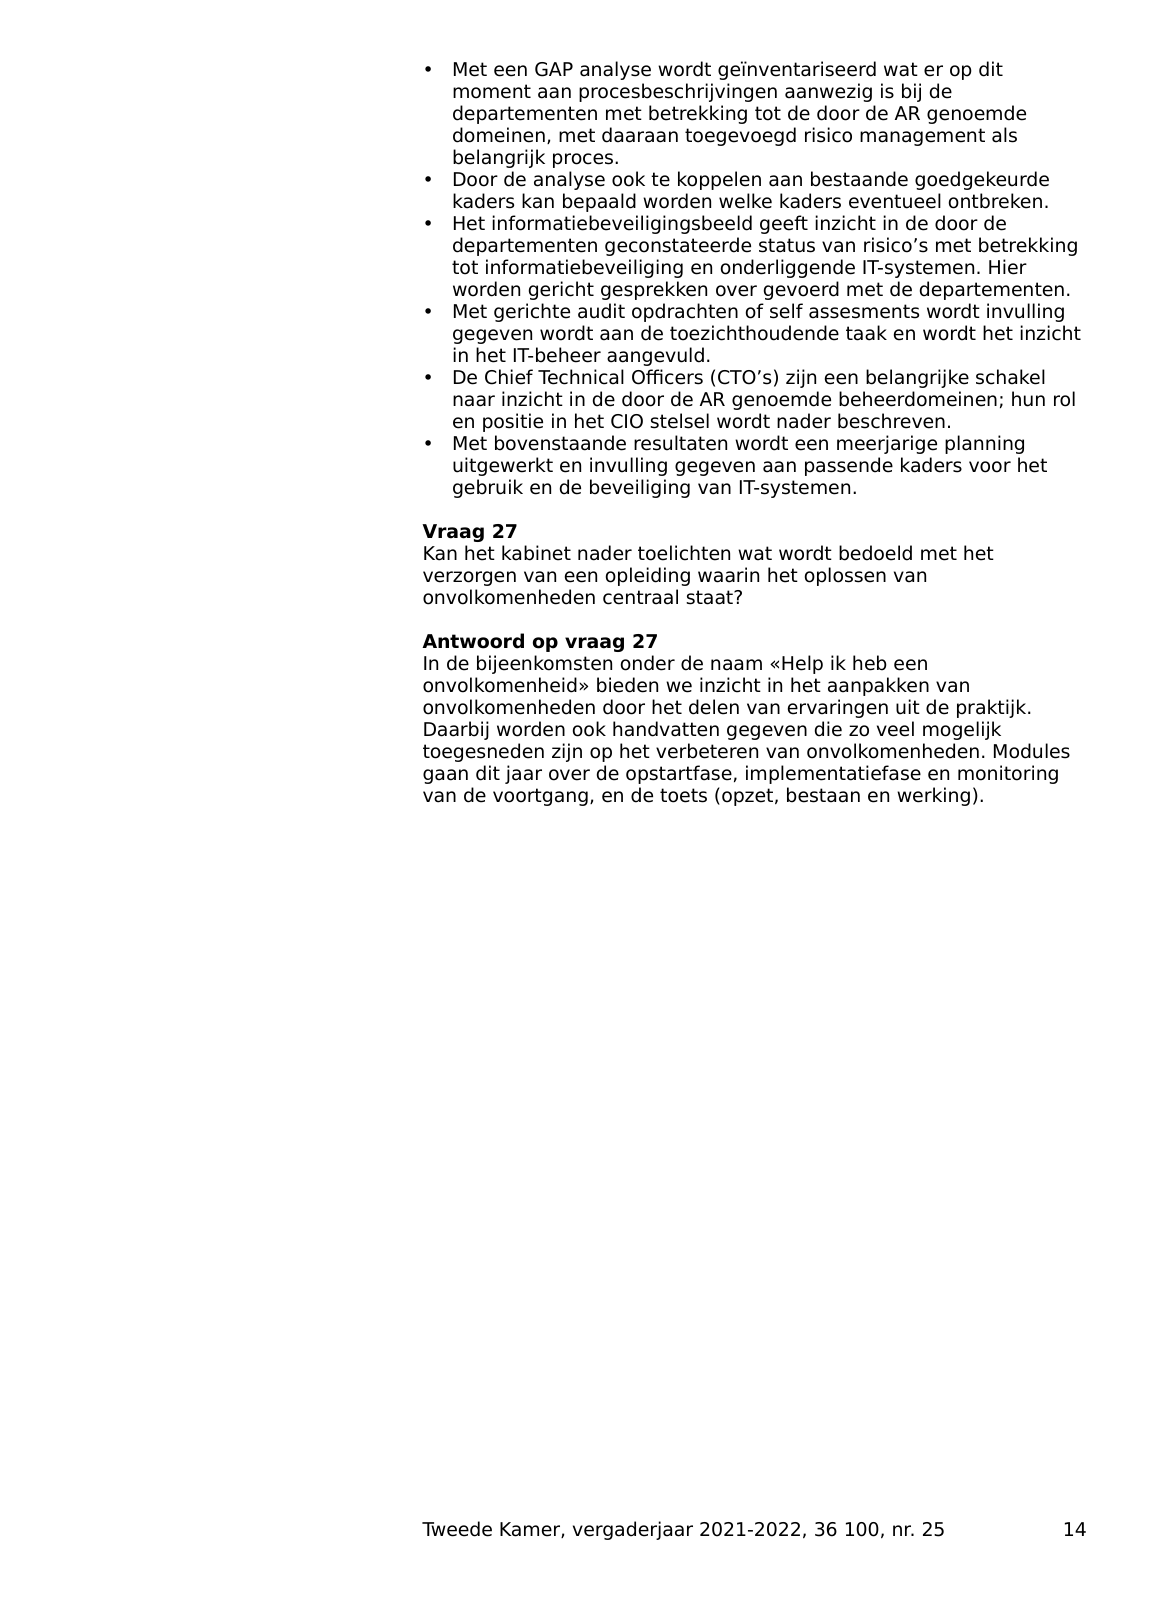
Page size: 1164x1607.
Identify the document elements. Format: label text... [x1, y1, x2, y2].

text • Met bovenstaande resultaten wordt een meerjarige planning uitgewerkt en invulling gegeven aan passende kaders voor het gebruik en de beveiliging van IT-systemen. [422, 433, 1087, 499]
text • Met gerichte audit opdrachten of self assesments wordt invulling gegeven wordt aan de toezichthoudende taak en wordt het inzicht in het IT-beheer aangevuld. [422, 301, 1087, 367]
text • Met een GAP analyse wordt geïnventariseerd wat er op dit moment aan procesbeschrijvingen aanwezig is bij de departementen met betrekking tot de door de AR genoemde domeinen, met daaraan toegevoegd risico management als belangrijk proces. [422, 59, 1087, 169]
text • Door de analyse ook te koppelen aan bestaande goedgekeurde kaders kan bepaald worden welke kaders eventueel ontbreken. [422, 169, 1087, 213]
text Kan het kabinet nader toelichten wat wordt bedoeld met het verzorgen van een opleiding waarin het oplossen van onvolkomenheden centraal staat? [422, 543, 1087, 609]
text Vraag 27 [422, 521, 1087, 543]
text In de bijeenkomsten onder de naam «Help ik heb een onvolkomenheid» bieden we inzicht in het aanpakken van onvolkomenheden door het delen van ervaringen uit de praktijk. Daarbij worden ook handvatten gegeven die zo veel mogelijk toegesneden zijn op het verbeteren van onvolkomenheden. Modules gaan dit jaar over de opstartfase, implementatiefase en monitoring van de voortgang, en de toets (opzet, bestaan en werking). [422, 653, 1087, 807]
text • De Chief Technical Officers (CTO’s) zijn een belangrijke schakel naar inzicht in de door de AR genoemde beheerdomeinen; hun rol en positie in het CIO stelsel wordt nader beschreven. [422, 367, 1087, 433]
text Antwoord op vraag 27 [422, 631, 1087, 653]
text • Het informatiebeveiligingsbeeld geeft inzicht in de door de departementen geconstateerde status van risico’s met betrekking tot informatiebeveiliging en onderliggende IT-systemen. Hier worden gericht gesprekken over gevoerd met de departementen. [422, 213, 1087, 301]
